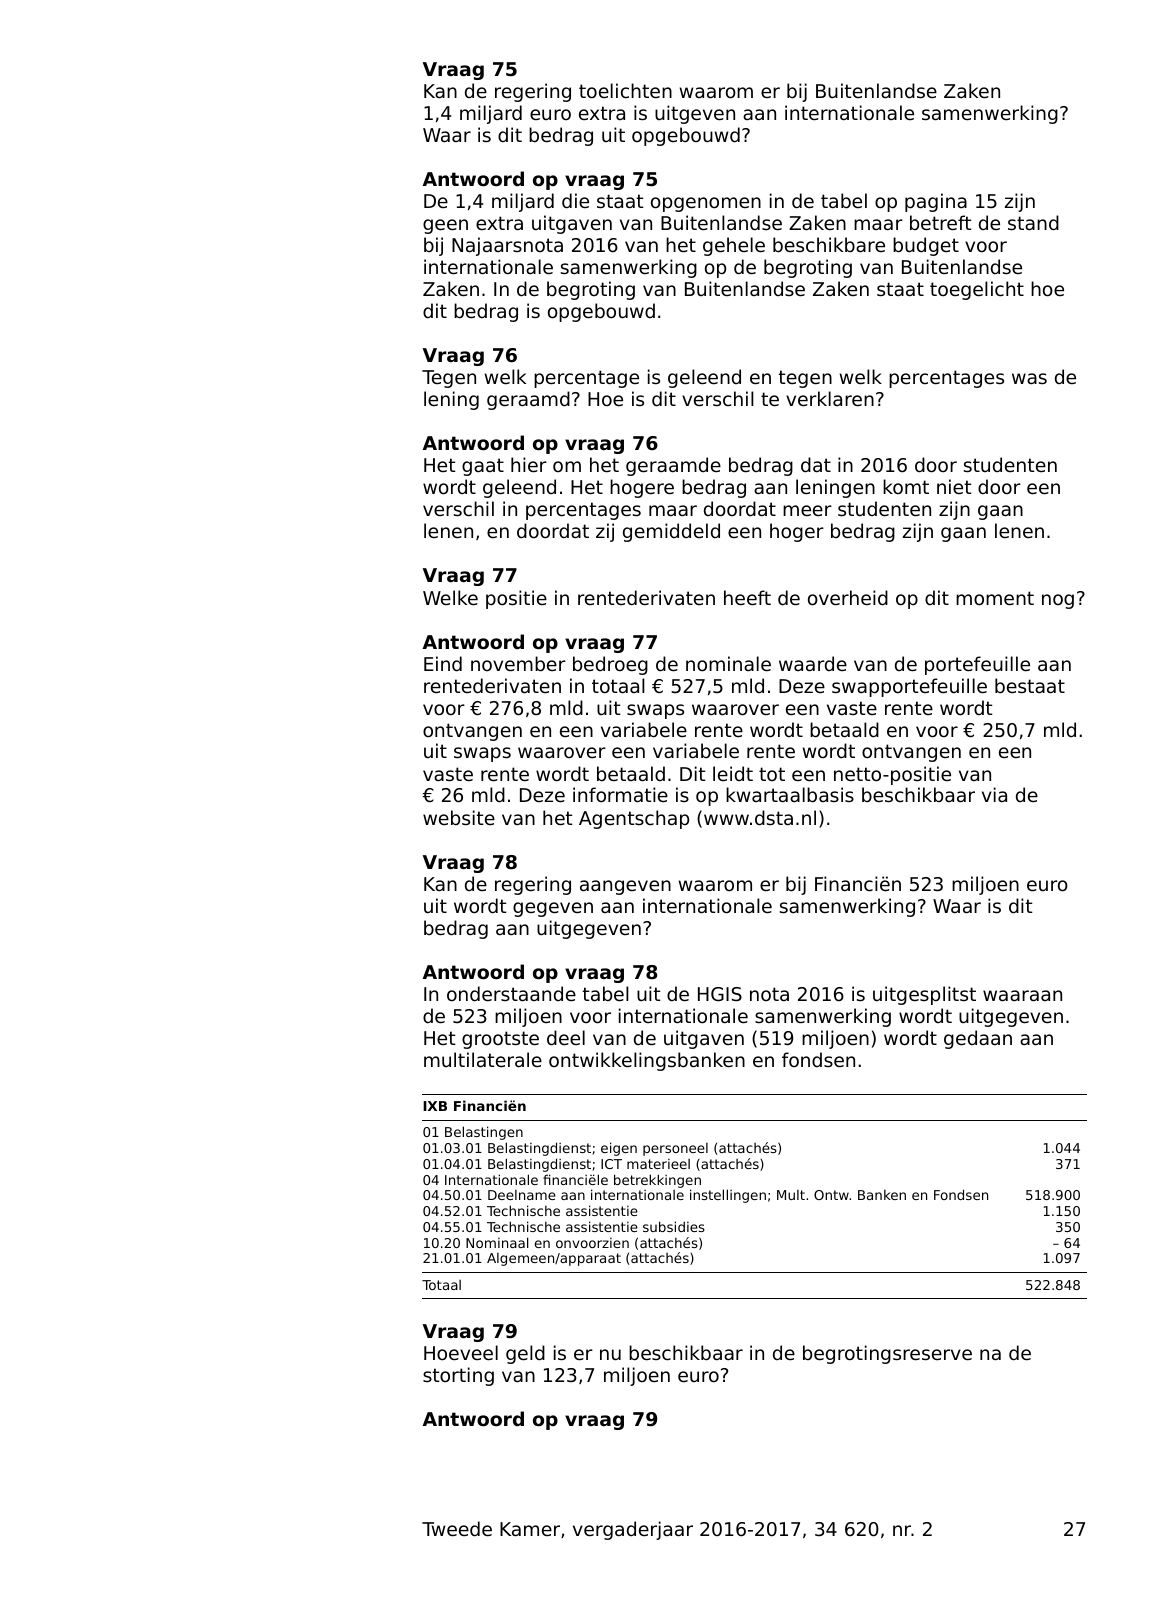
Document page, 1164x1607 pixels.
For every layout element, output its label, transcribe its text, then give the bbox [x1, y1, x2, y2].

table_cell 1.044 [998, 1141, 1087, 1157]
text Vraag 79 [422, 1321, 1087, 1343]
table_header [998, 1095, 1087, 1119]
text Welke positie in rentederivaten heeft de overheid op dit moment nog? [422, 587, 1087, 609]
table_cell – 64 [998, 1235, 1087, 1251]
text Antwoord op vraag 76 [422, 433, 1087, 455]
table_cell 1.097 [998, 1251, 1087, 1272]
table_cell 21.01.01 Algemeen/apparaat (attachés) [422, 1251, 998, 1272]
table_cell 04 Internationale financiële betrekkingen [422, 1173, 998, 1188]
text Antwoord op vraag 77 [422, 632, 1087, 653]
text Hoeveel geld is er nu beschikbaar in de begrotingsreserve na de storting van 123,7 miljoen euro? [422, 1343, 1087, 1387]
table_cell 518.900 [998, 1188, 1087, 1204]
text Kan de regering aangeven waarom er bij Financiën 523 miljoen euro uit wordt gegeven aan internationale samenwerking? Waar is dit bedrag aan uitgegeven? [422, 873, 1087, 939]
table_cell 01.03.01 Belastingdienst; eigen personeel (attachés) [422, 1141, 998, 1157]
table_cell [998, 1173, 1087, 1188]
table_cell 04.55.01 Technische assistentie subsidies [422, 1220, 998, 1235]
text Eind november bedroeg de nominale waarde van de portefeuille aan rentederivaten in totaal € 527,5 mld. Deze swapportefeuille bestaat voor € 276,8 mld. uit swaps waarover een vaste rente wordt ontvangen en een variabele rente wordt betaald en voor € 250,7 mld. uit swaps waarover een variabele rente wordt ontvangen en een vaste rente wordt betaald. Dit leidt tot een netto-positie van € 26 mld. Deze informatie is op kwartaalbasis beschikbaar via de website van het Agentschap (www.dsta.nl). [422, 653, 1087, 829]
table_cell [998, 1121, 1087, 1141]
text Kan de regering toelichten waarom er bij Buitenlandse Zaken 1,4 miljard euro extra is uitgeven aan internationale samenwerking? Waar is dit bedrag uit opgebouwd? [422, 81, 1087, 147]
table_cell 371 [998, 1157, 1087, 1172]
table_cell 04.52.01 Technische assistentie [422, 1204, 998, 1220]
table_cell 350 [998, 1220, 1087, 1235]
text Vraag 76 [422, 345, 1087, 367]
text Antwoord op vraag 79 [422, 1409, 1087, 1431]
table_cell 522.848 [998, 1273, 1087, 1298]
table_cell 04.50.01 Deelname aan internationale instellingen; Mult. Ontw. Banken en Fondsen [422, 1188, 998, 1204]
text Antwoord op vraag 78 [422, 962, 1087, 984]
text Tegen welk percentage is geleend en tegen welk percentages was de lening geraamd? Hoe is dit verschil te verklaren? [422, 367, 1087, 411]
text Het gaat hier om het geraamde bedrag dat in 2016 door studenten wordt geleend. Het hogere bedrag aan leningen komt niet door een verschil in percentages maar doordat meer studenten zijn gaan lenen, en doordat zij gemiddeld een hoger bedrag zijn gaan lenen. [422, 455, 1087, 543]
text Vraag 78 [422, 852, 1087, 873]
table_header IXB Financiën [422, 1095, 998, 1119]
table_cell 10.20 Nominaal en onvoorzien (attachés) [422, 1235, 998, 1251]
table_cell Totaal [422, 1273, 998, 1298]
table_cell 01.04.01 Belastingdienst; ICT materieel (attachés) [422, 1157, 998, 1172]
text Antwoord op vraag 75 [422, 169, 1087, 191]
text Vraag 77 [422, 565, 1087, 587]
text Vraag 75 [422, 59, 1087, 81]
table_cell 1.150 [998, 1204, 1087, 1220]
text In onderstaande tabel uit de HGIS nota 2016 is uitgesplitst waaraan de 523 miljoen voor internationale samenwerking wordt uitgegeven. Het grootste deel van de uitgaven (519 miljoen) wordt gedaan aan multilaterale ontwikkelingsbanken en fondsen. [422, 984, 1087, 1072]
table_cell 01 Belastingen [422, 1121, 998, 1141]
text De 1,4 miljard die staat opgenomen in de tabel op pagina 15 zijn geen extra uitgaven van Buitenlandse Zaken maar betreft de stand bij Najaarsnota 2016 van het gehele beschikbare budget voor internationale samenwerking op de begroting van Buitenlandse Zaken. In de begroting van Buitenlandse Zaken staat toegelicht hoe dit bedrag is opgebouwd. [422, 191, 1087, 323]
